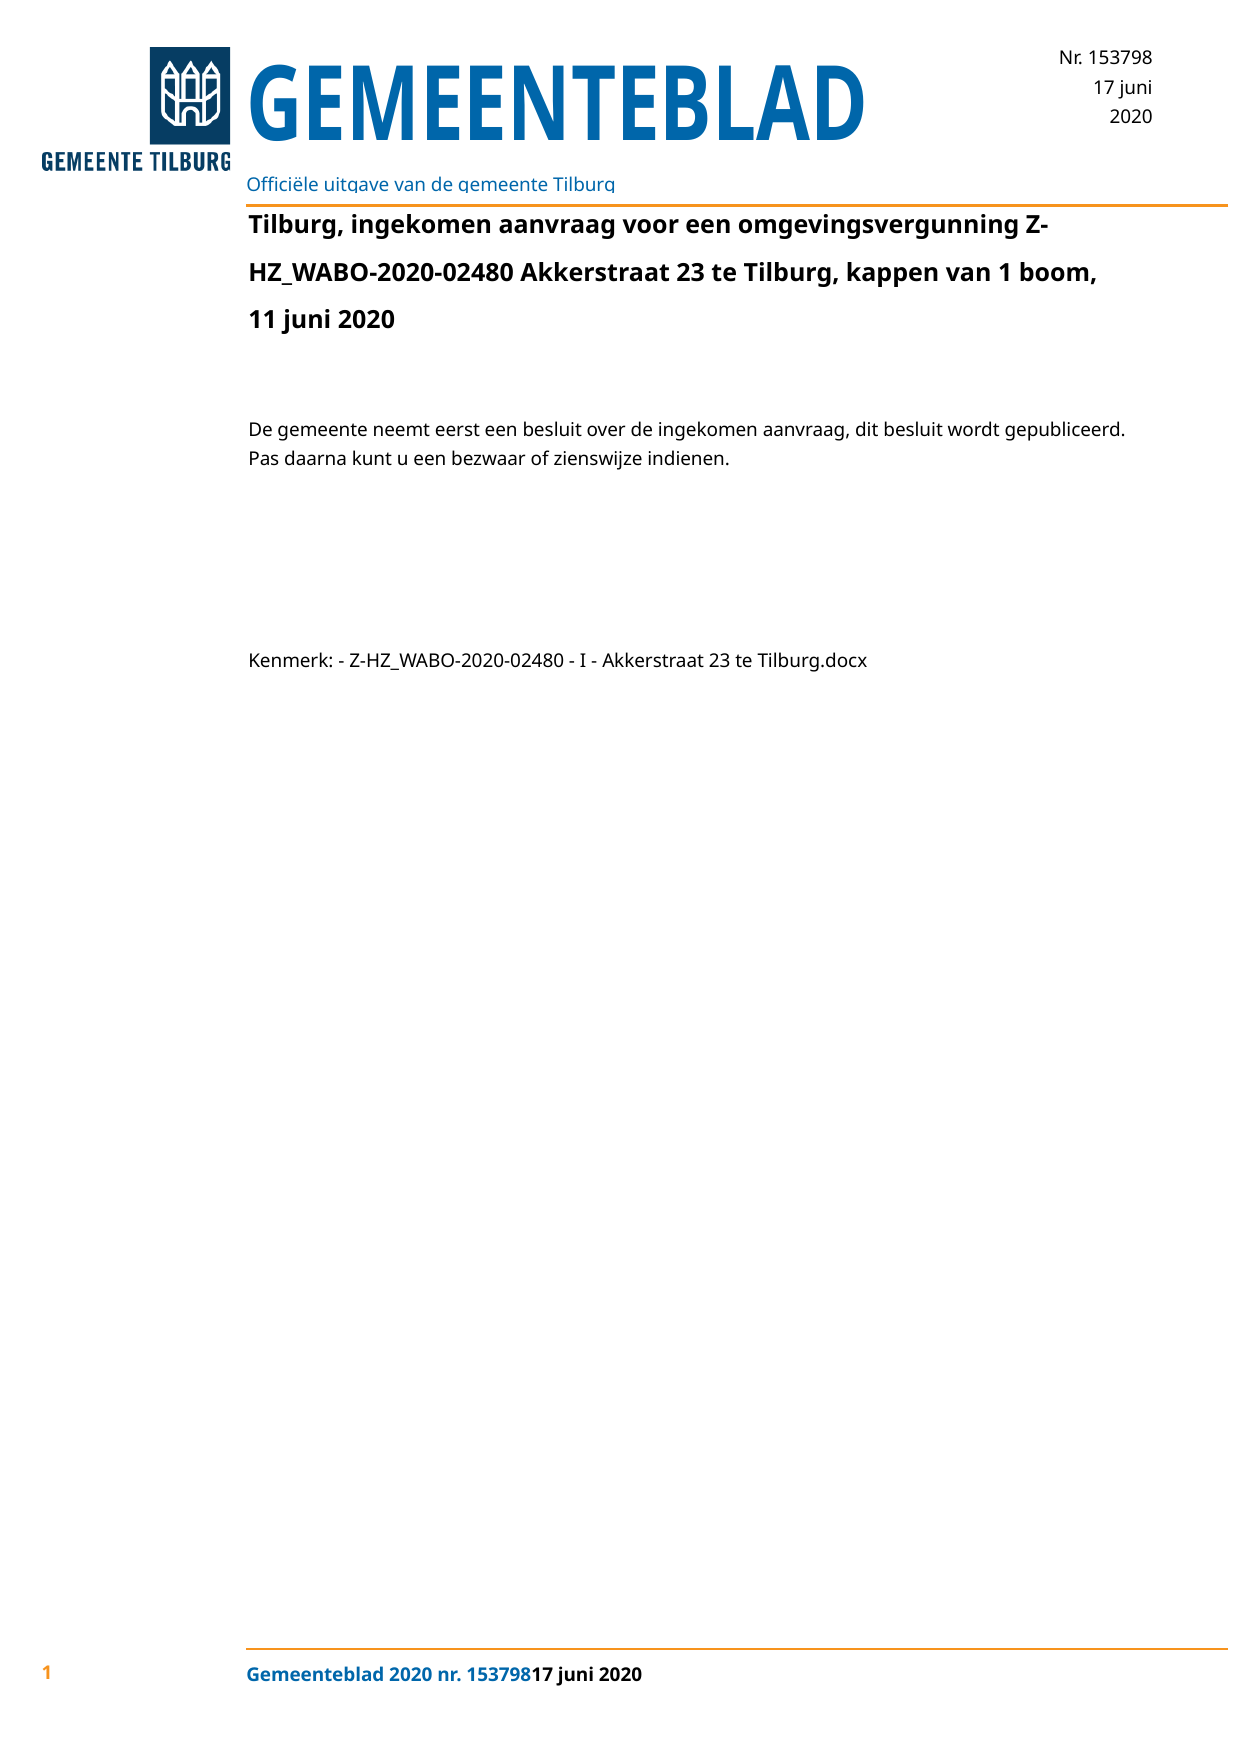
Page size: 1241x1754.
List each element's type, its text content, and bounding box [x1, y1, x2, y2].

picture [41, 47, 231, 172]
text Kenmerk: - Z-HZ_WABO-2020-02480 - I - Akkerstraat 23 te Tilburg.docx [248, 647, 1152, 673]
text Tilburg, ingekomen aanvraag voor een omgevingsvergunning Z-HZ_WABO-2020-02480 Akkerstraat 23 te Tilburg, kappen van 1 boom, 11 juni 2020 [248, 207, 1152, 336]
text De gemeente neemt eerst een besluit over de ingekomen aanvraag, dit besluit wordt gepubliceerd. Pas daarna kunt u een bezwaar of zienswijze indienen. [248, 416, 1152, 471]
